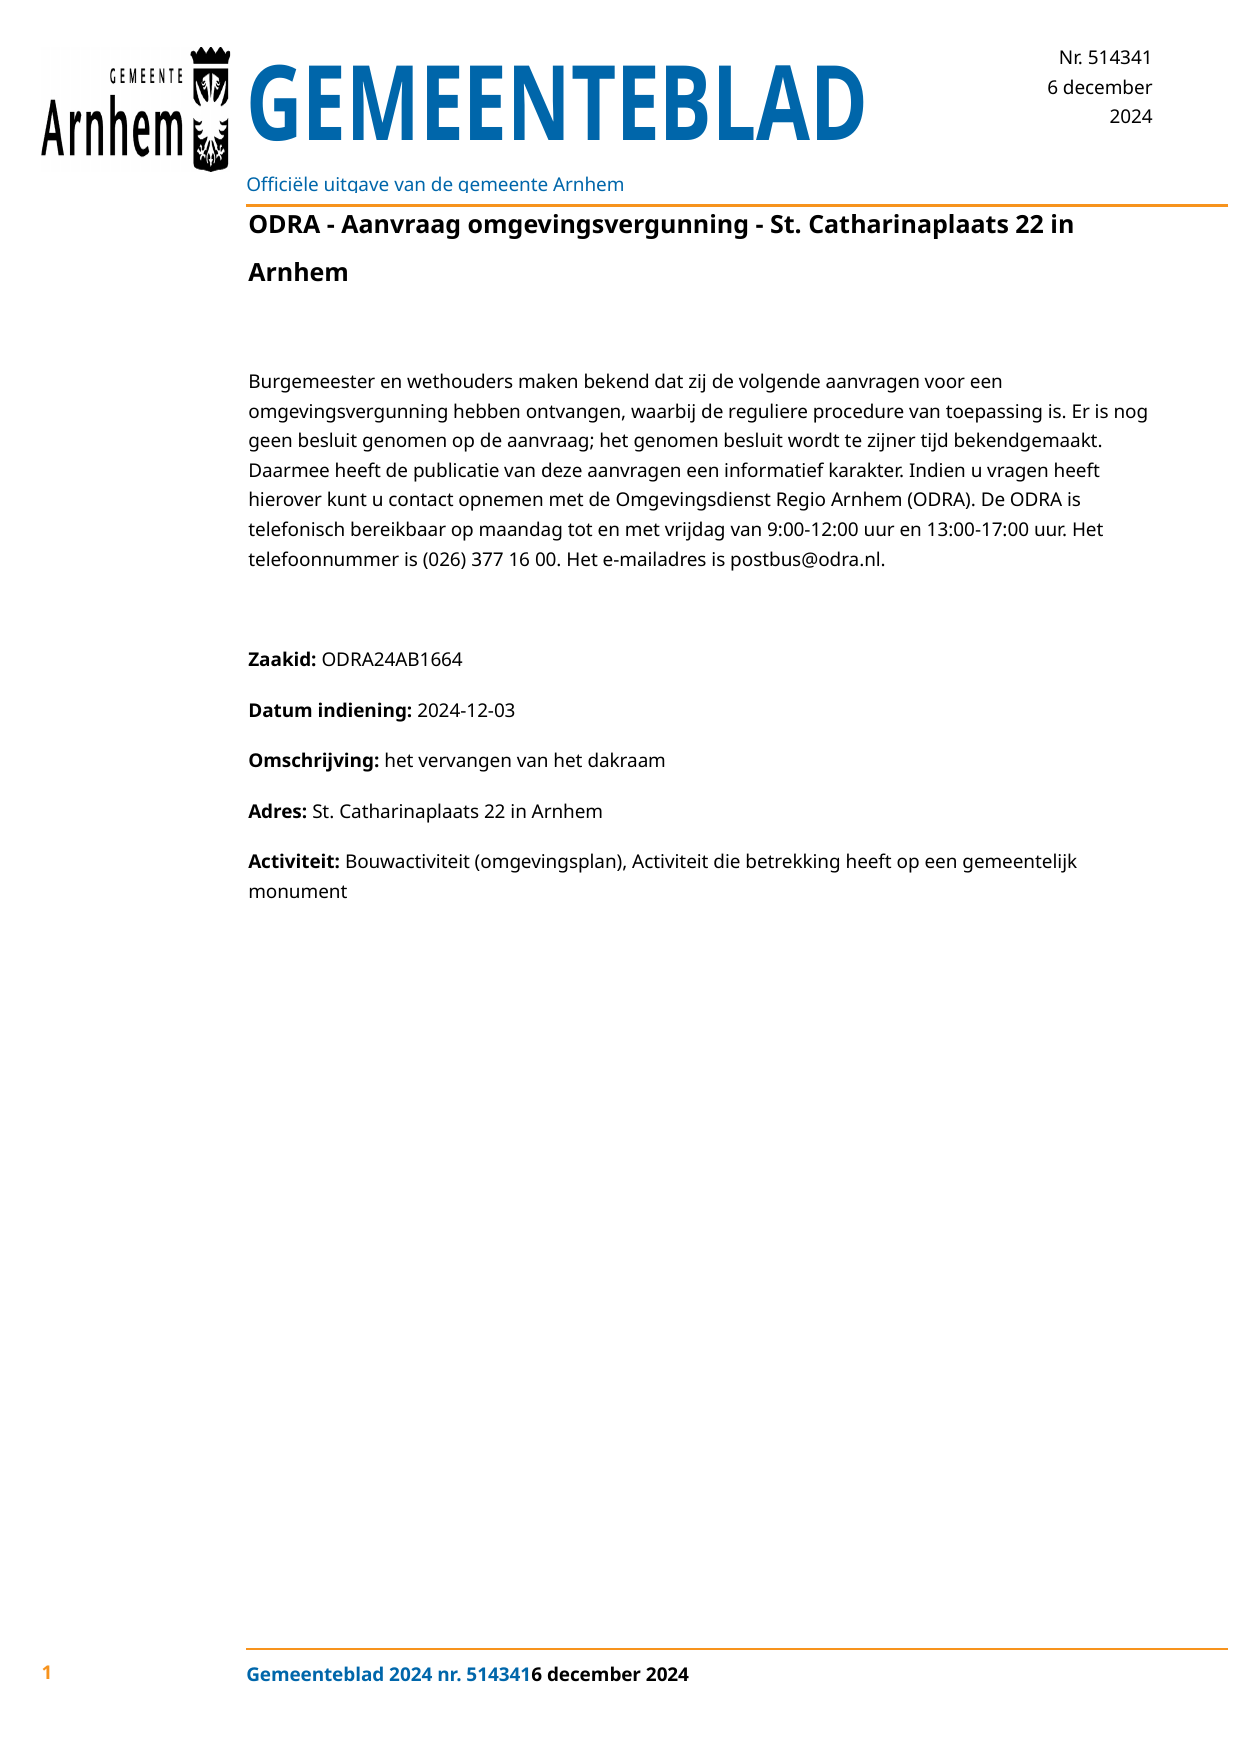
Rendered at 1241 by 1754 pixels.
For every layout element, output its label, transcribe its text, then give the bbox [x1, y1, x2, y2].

text ODRA - Aanvraag omgevingsvergunning - St. Catharinaplaats 22 in Arnhem [248, 207, 1152, 288]
text Zaakid: ODRA24AB1664 [248, 647, 1152, 672]
text Omschrijving: het vervangen van het dakraam [248, 747, 1152, 773]
text Activiteit: Bouwactiviteit (omgevingsplan), Activiteit die betrekking heeft op een gemeentelijk monument [248, 848, 1152, 904]
picture [41, 47, 231, 172]
text Adres: St. Catharinaplaats 22 in Arnhem [248, 798, 1152, 824]
text Burgemeester en wethouders maken bekend dat zij de volgende aanvragen voor een omgevingsvergunning hebben ontvangen, waarbij de reguliere procedure van toepassing is. Er is nog geen besluit genomen op de aanvraag; het genomen besluit wordt te zijner tijd bekendgemaakt. Daarmee heeft de publicatie van deze aanvragen een informatief karakter. Indien u vragen heeft hierover kunt u contact opnemen met de Omgevingsdienst Regio Arnhem (ODRA). De ODRA is telefonisch bereikbaar op maandag tot en met vrijdag van 9:00-12:00 uur en 13:00-17:00 uur. Het telefoonnummer is (026) 377 16 00. Het e-mailadres is postbus@odra.nl. [248, 368, 1152, 572]
text Datum indiening: 2024-12-03 [248, 697, 1152, 723]
